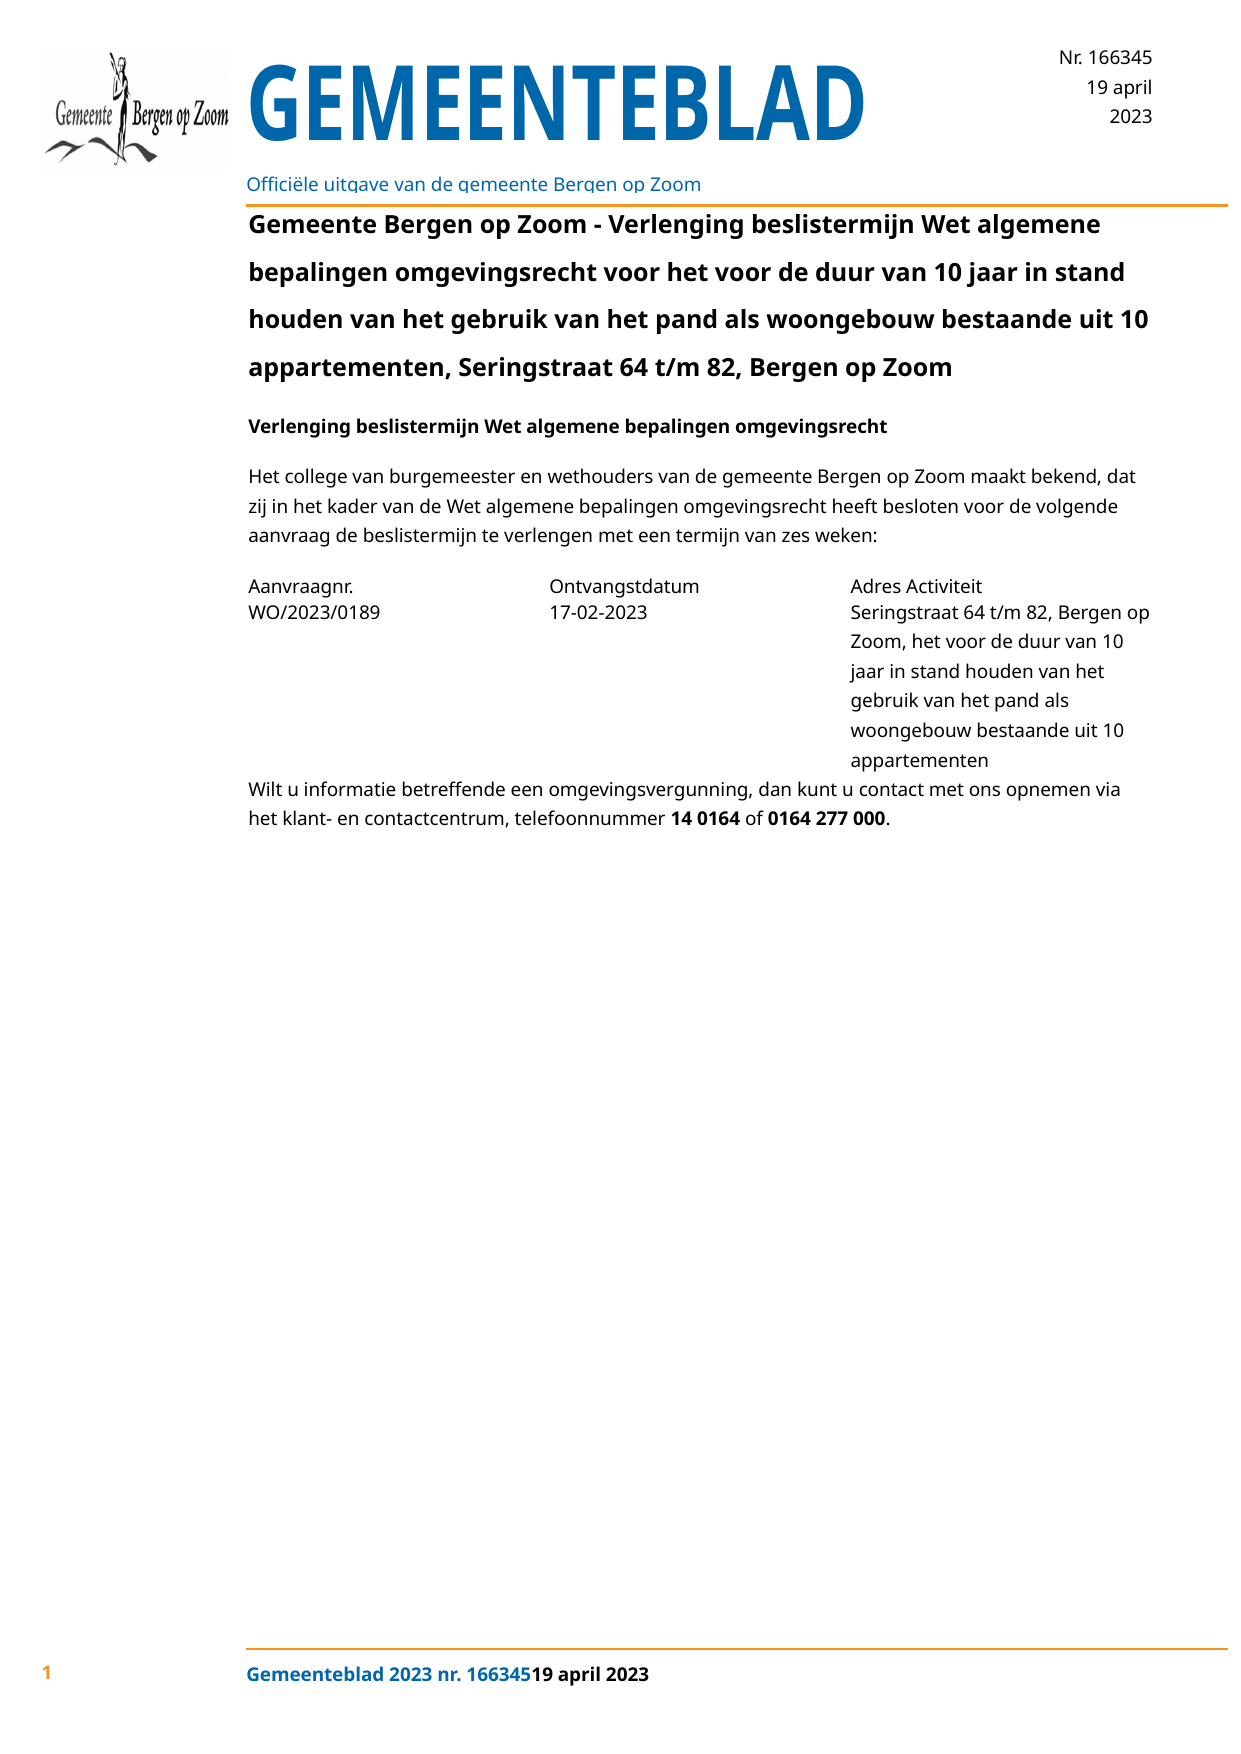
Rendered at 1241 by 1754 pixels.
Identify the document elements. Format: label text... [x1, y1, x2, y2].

text Gemeente Bergen op Zoom - Verlenging beslistermijn Wet algemene bepalingen omgevingsrecht voor het voor de duur van 10 jaar in stand houden van het gebruik van het pand als woongebouw bestaande uit 10 appartementen, Seringstraat 64 t/m 82, Bergen op Zoom [248, 207, 1152, 384]
table_header Aanvraagnr. [248, 573, 549, 599]
table_cell 17-02-2023 [549, 599, 850, 773]
table_header Ontvangstdatum [549, 573, 850, 599]
text Het college van burgemeester en wethouders van de gemeente Bergen op Zoom maakt bekend, dat zij in het kader van de Wet algemene bepalingen omgevingsrecht heeft besloten voor de volgende aanvraag de beslistermijn te verlengen met een termijn van zes weken: [248, 463, 1152, 548]
text Verlenging beslistermijn Wet algemene bepalingen omgevingsrecht [248, 413, 1152, 439]
table_cell WO/2023/0189 [248, 599, 549, 773]
picture [41, 47, 231, 172]
table_header Adres Activiteit [850, 573, 1152, 599]
text Wilt u informatie betreffende een omgevingsvergunning, dan kunt u contact met ons opnemen via het klant- en contactcentrum, telefoonnummer 14 0164 of 0164 277 000. [248, 776, 1152, 831]
table_cell Seringstraat 64 t/m 82, Bergen op Zoom, het voor de duur van 10 jaar in stand houden van het gebruik van het pand als woongebouw bestaande uit 10 appartementen [850, 599, 1152, 773]
